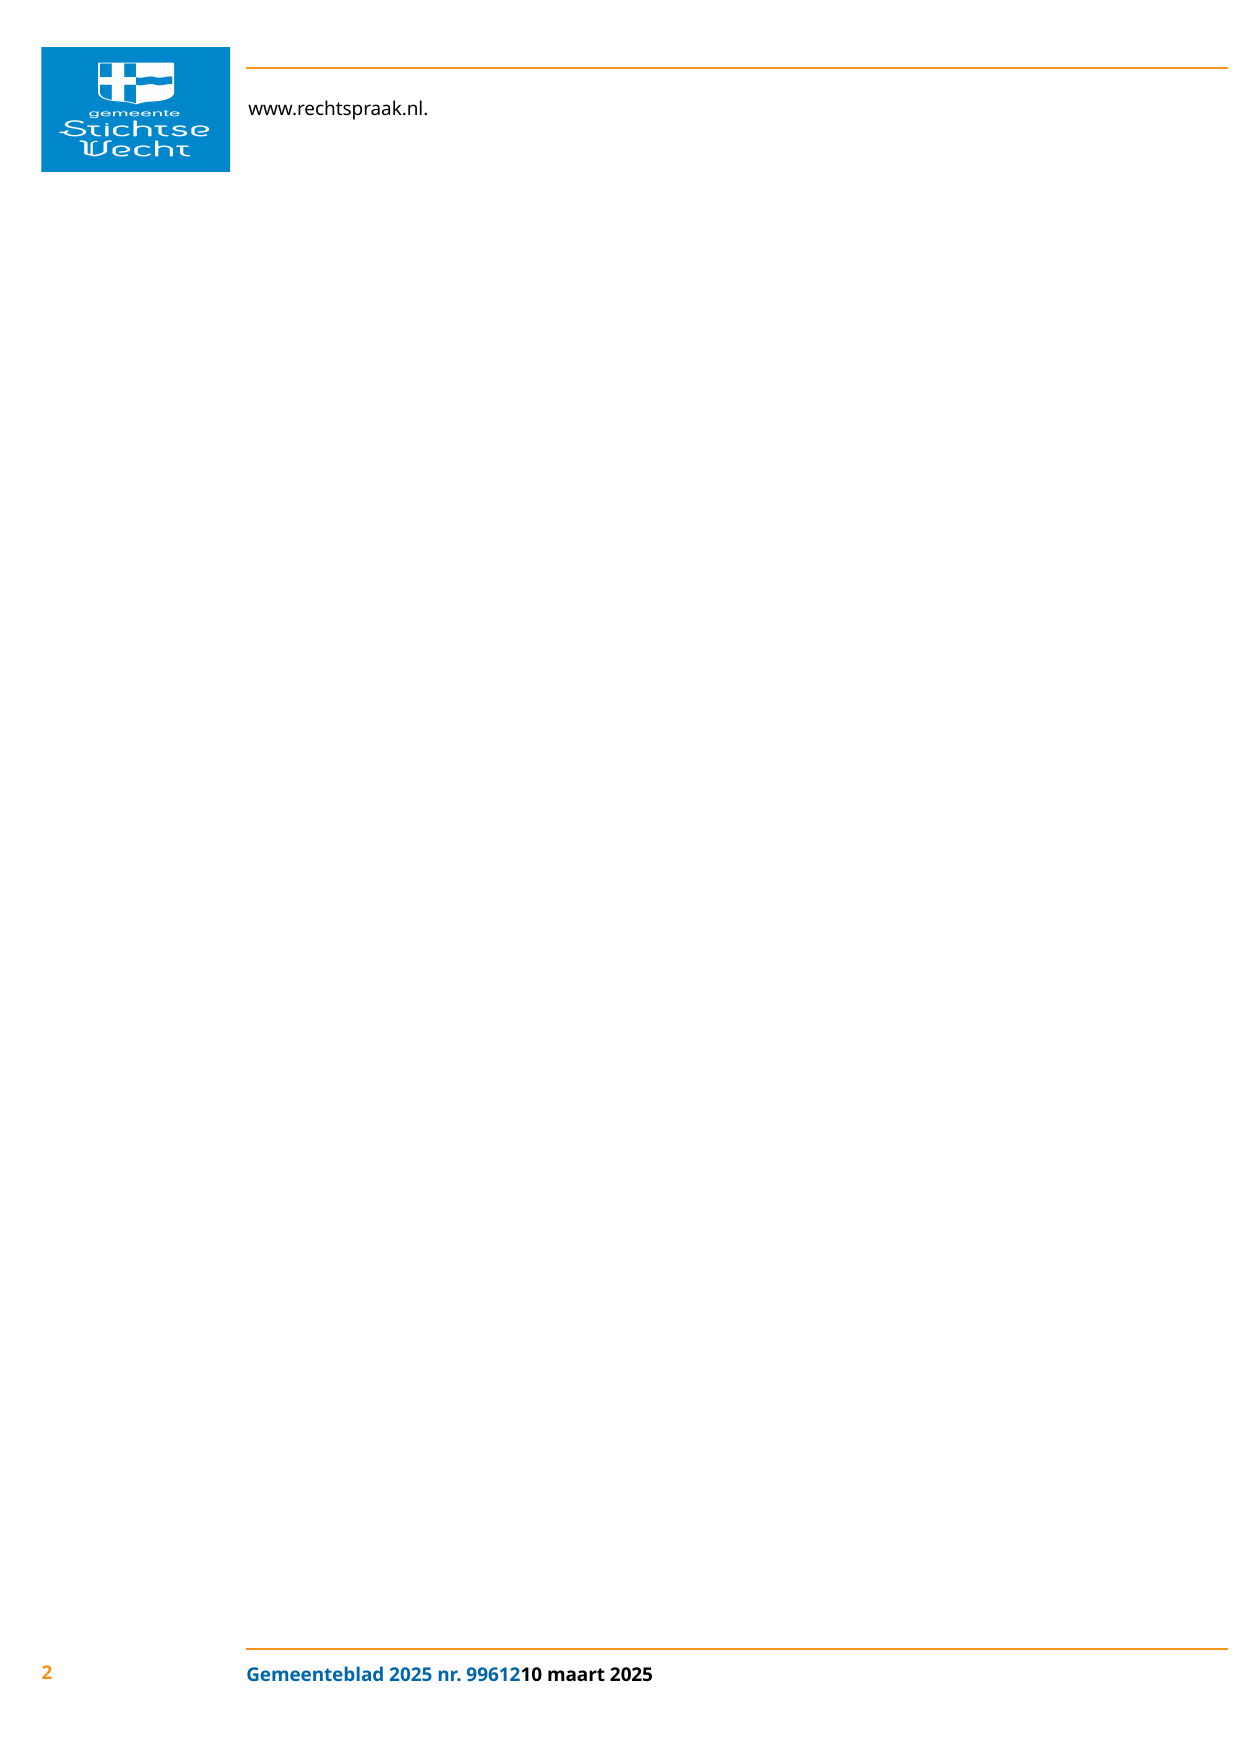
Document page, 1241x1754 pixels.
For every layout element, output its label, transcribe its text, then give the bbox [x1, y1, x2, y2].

text www.rechtspraak.nl. [248, 95, 1152, 121]
picture [99, 63, 135, 101]
picture [137, 63, 174, 103]
